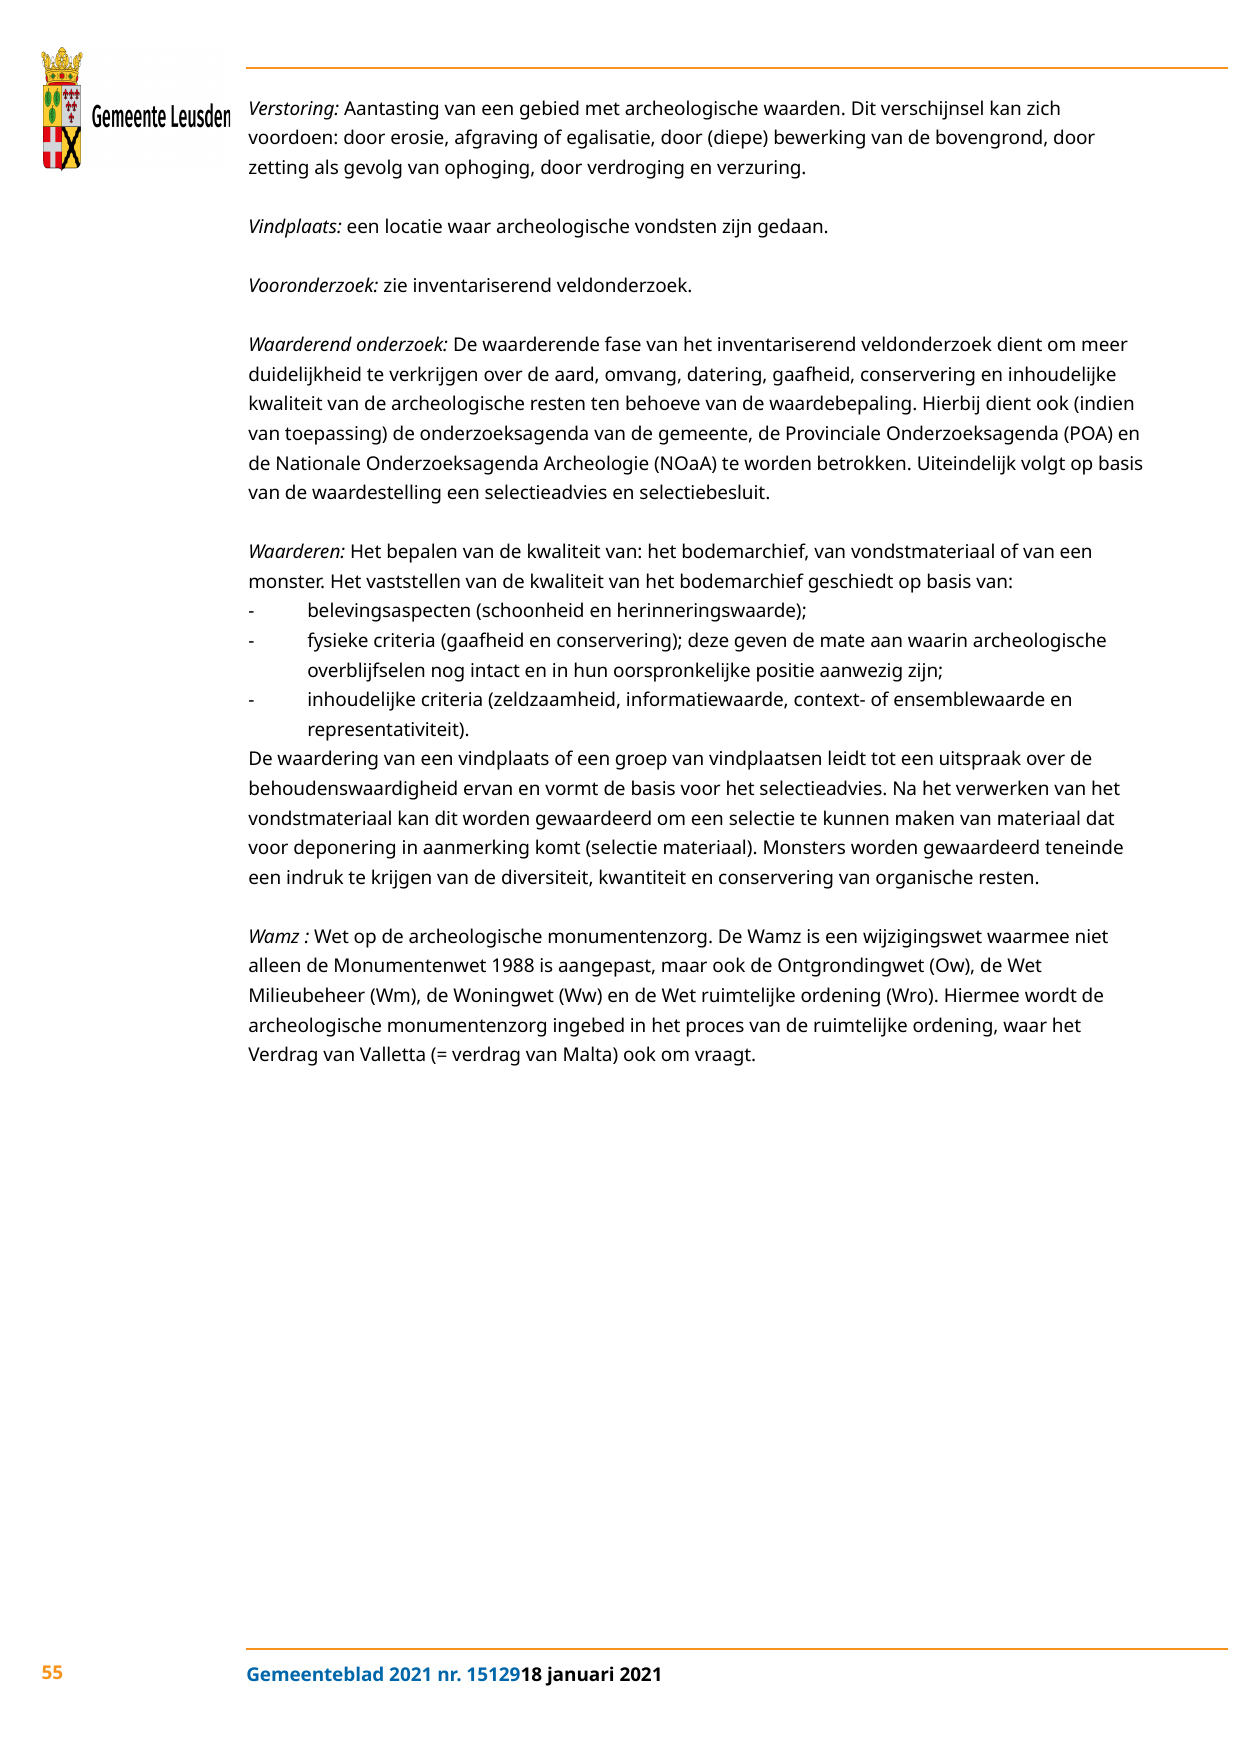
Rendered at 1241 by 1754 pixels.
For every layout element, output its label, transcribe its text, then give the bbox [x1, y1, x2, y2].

text Waarderen: Het bepalen van de kwaliteit van: het bodemarchief, van vondstmateriaal of van een monster. Het vaststellen van de kwaliteit van het bodemarchief geschiedt op basis van: [248, 538, 1152, 594]
text Vooronderzoek: zie inventariserend veldonderzoek. [248, 272, 1152, 298]
text Wamz : Wet op de archeologische monumentenzorg. De Wamz is een wijzigingswet waarmee niet alleen de Monumentenwet 1988 is aangepast, maar ook de Ontgrondingwet (Ow), de Wet Milieubeheer (Wm), de Woningwet (Ww) en de Wet ruimtelijke ordening (Wro). Hiermee wordt de archeologische monumentenzorg ingebed in het proces van de ruimtelijke ordening, waar het Verdrag van Valletta (= verdrag van Malta) ook om vraagt. [248, 923, 1152, 1067]
picture [41, 47, 231, 172]
text De waardering van een vindplaats of een groep van vindplaatsen leidt tot een uitspraak over de behoudenswaardigheid ervan en vormt de basis voor het selectieadvies. Na het verwerken van het vondstmateriaal kan dit worden gewaardeerd om een selectie te kunnen maken van materiaal dat voor deponering in aanmerking komt (selectie materiaal). Monsters worden gewaardeerd teneinde een indruk te krijgen van de diversiteit, kwantiteit en conservering van organische resten. [248, 746, 1152, 890]
list inhoudelijke criteria (zeldzaamheid, informatiewaarde, context- of ensemblewaarde en representativiteit). [248, 686, 1152, 742]
list belevingsaspecten (schoonheid en herinneringswaarde); [248, 598, 1152, 623]
text Verstoring: Aantasting van een gebied met archeologische waarden. Dit verschijnsel kan zich voordoen: door erosie, afgraving of egalisatie, door (diepe) bewerking van de bovengrond, door zetting als gevolg van ophoging, door verdroging en verzuring. [248, 95, 1152, 180]
text Vindplaats: een locatie waar archeologische vondsten zijn gedaan. [248, 213, 1152, 239]
text Waarderend onderzoek: De waarderende fase van het inventariserend veldonderzoek dient om meer duidelijkheid te verkrijgen over de aard, omvang, datering, gaafheid, conservering en inhoudelijke kwaliteit van de archeologische resten ten behoeve van de waardebepaling. Hierbij dient ook (indien van toepassing) de onderzoeksagenda van de gemeente, de Provinciale Onderzoeksagenda (POA) en de Nationale Onderzoeksagenda Archeologie (NOaA) te worden betrokken. Uiteindelijk volgt op basis van de waardestelling een selectieadvies en selectiebesluit. [248, 331, 1152, 505]
list fysieke criteria (gaafheid en conservering); deze geven de mate aan waarin archeologische overblijfselen nog intact en in hun oorspronkelijke positie aanwezig zijn; [248, 627, 1152, 683]
